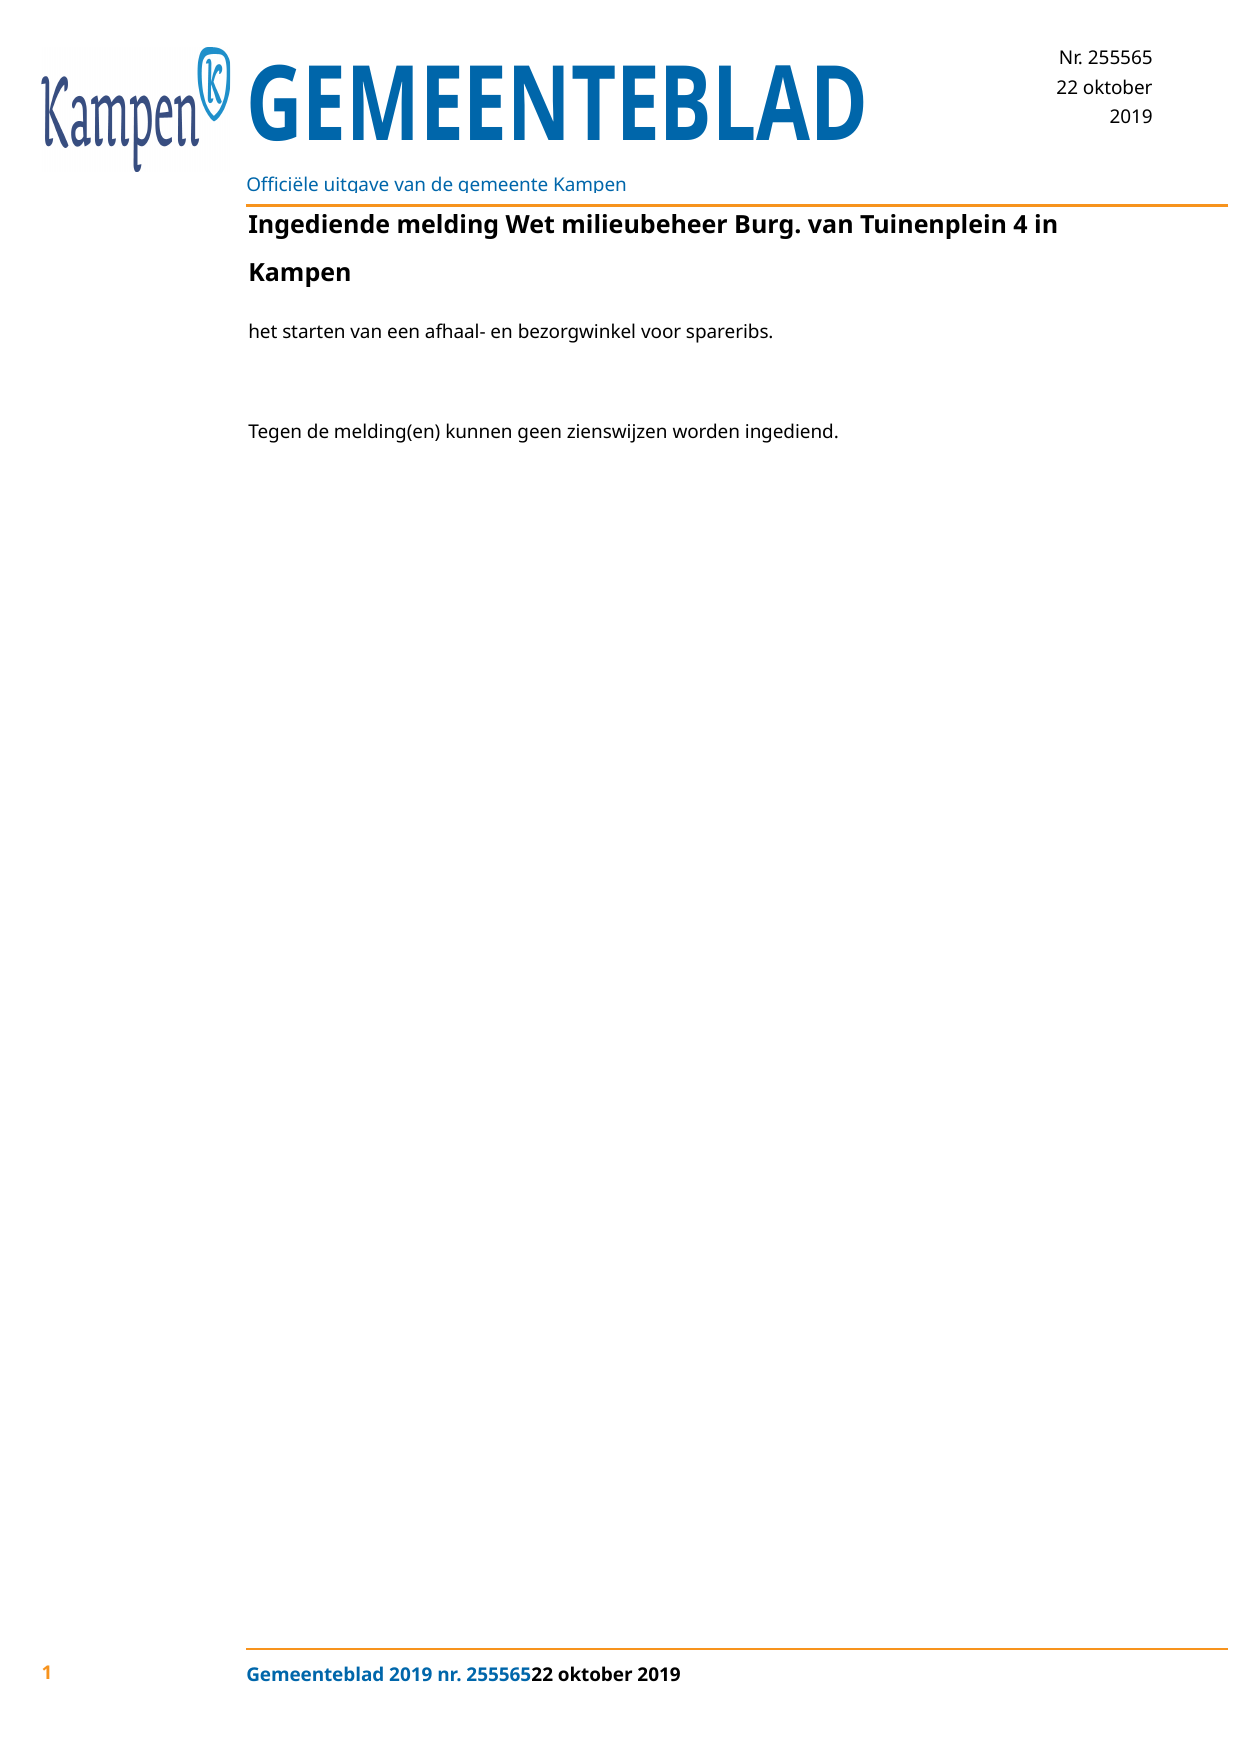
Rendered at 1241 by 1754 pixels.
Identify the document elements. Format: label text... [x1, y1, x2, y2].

text Ingediende melding Wet milieubeheer Burg. van Tuinenplein 4 in Kampen [248, 207, 1152, 288]
text Tegen de melding(en) kunnen geen zienswijzen worden ingediend. [248, 419, 1152, 444]
picture [41, 47, 231, 172]
text het starten van een afhaal- en bezorgwinkel voor spareribs. [248, 318, 1152, 344]
